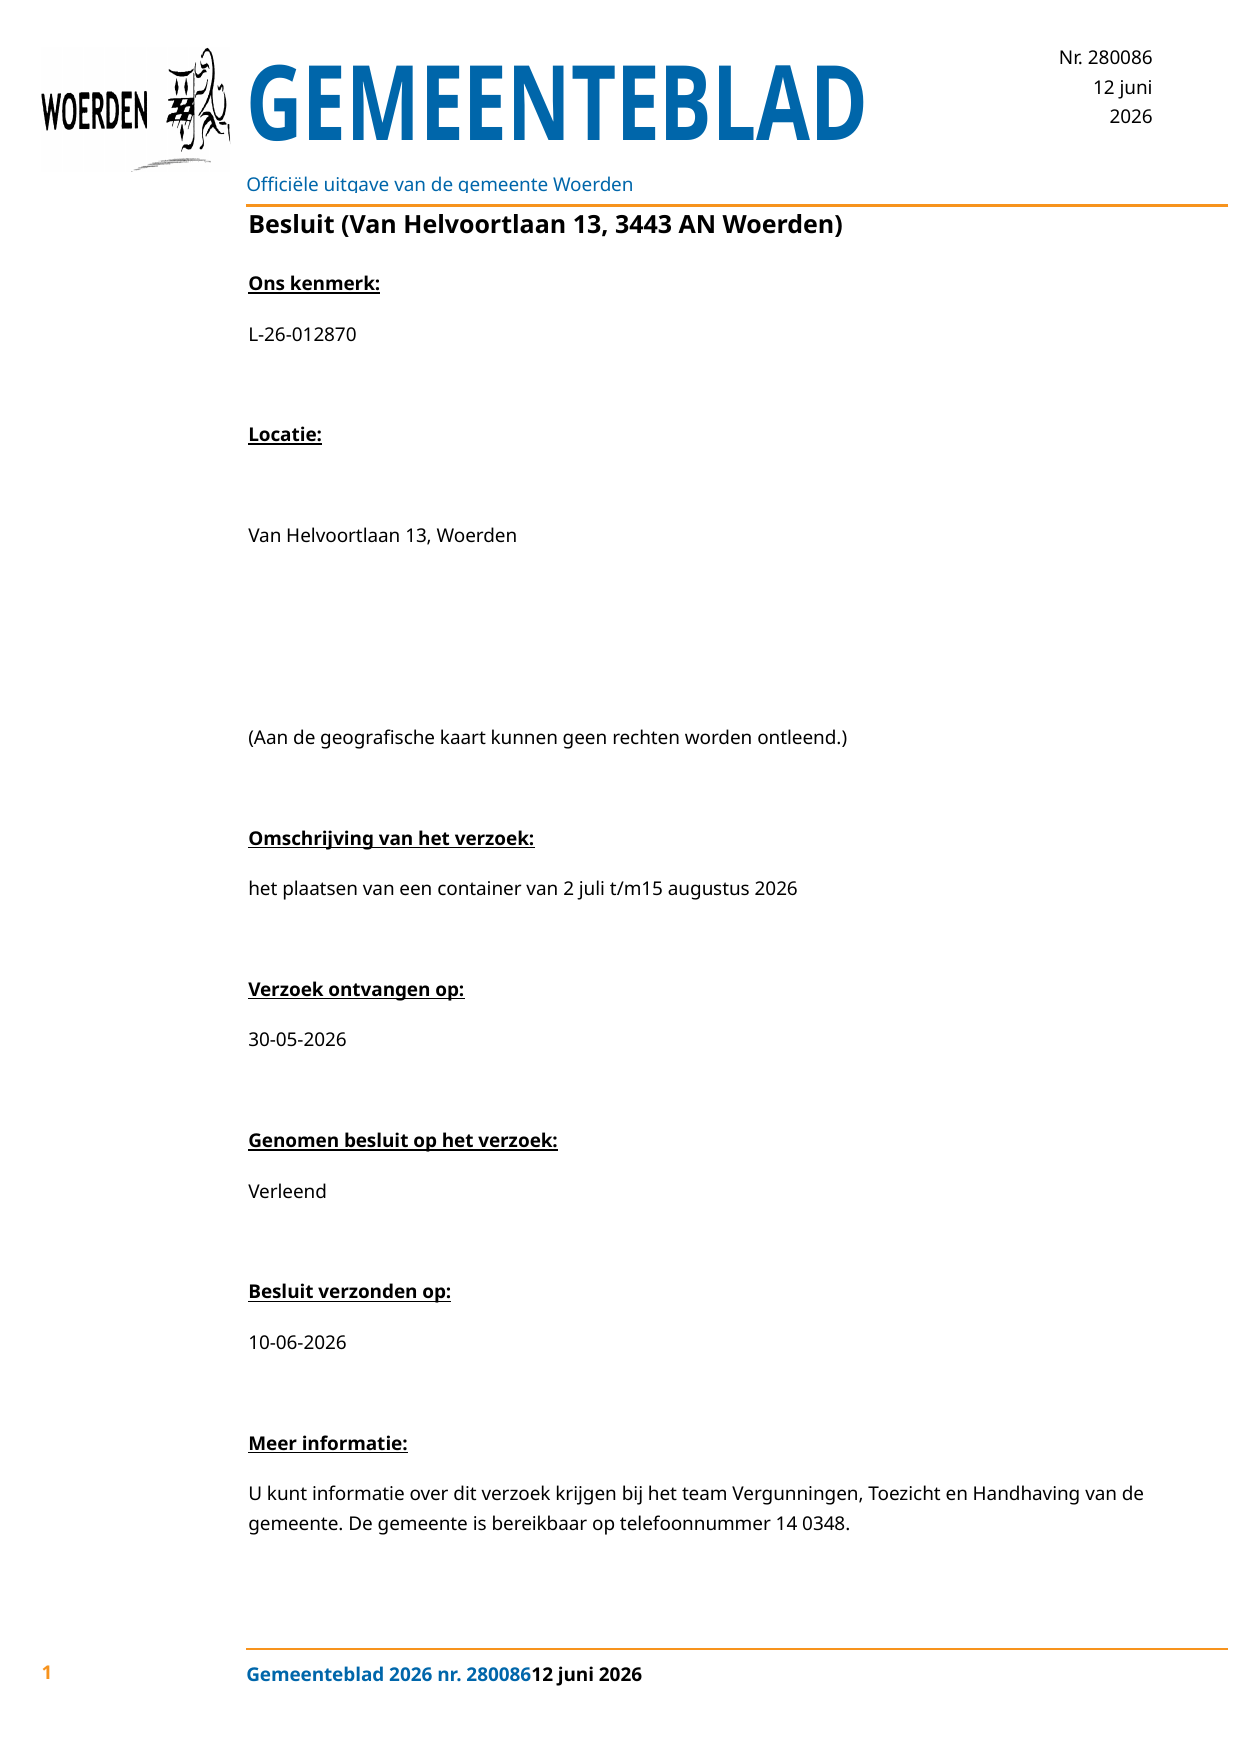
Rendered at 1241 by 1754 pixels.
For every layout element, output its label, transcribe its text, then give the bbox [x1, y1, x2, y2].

text Verzoek ontvangen op: [248, 976, 1152, 1002]
text L-26-012870 [248, 321, 1152, 346]
text Van Helvoortlaan 13, Woerden [248, 522, 1152, 548]
picture [41, 47, 231, 172]
text 30-05-2026 [248, 1027, 1152, 1052]
text Genomen besluit op het verzoek: [248, 1127, 1152, 1153]
text het plaatsen van een container van 2 juli t/m15 augustus 2026 [248, 875, 1152, 901]
text Omschrijving van het verzoek: [248, 825, 1152, 851]
text Besluit (Van Helvoortlaan 13, 3443 AN Woerden) [248, 207, 1152, 241]
text (Aan de geografische kaart kunnen geen rechten worden ontleend.) [248, 724, 1152, 750]
text U kunt informatie over dit verzoek krijgen bij het team Vergunningen, Toezicht en Handhaving van de gemeente. De gemeente is bereikbaar op telefoonnummer 14 0348. [248, 1480, 1152, 1536]
text 10-06-2026 [248, 1329, 1152, 1355]
text Verleend [248, 1178, 1152, 1203]
text Ons kenmerk: [248, 270, 1152, 296]
text Besluit verzonden op: [248, 1279, 1152, 1304]
text Locatie: [248, 422, 1152, 447]
text Meer informatie: [248, 1430, 1152, 1456]
